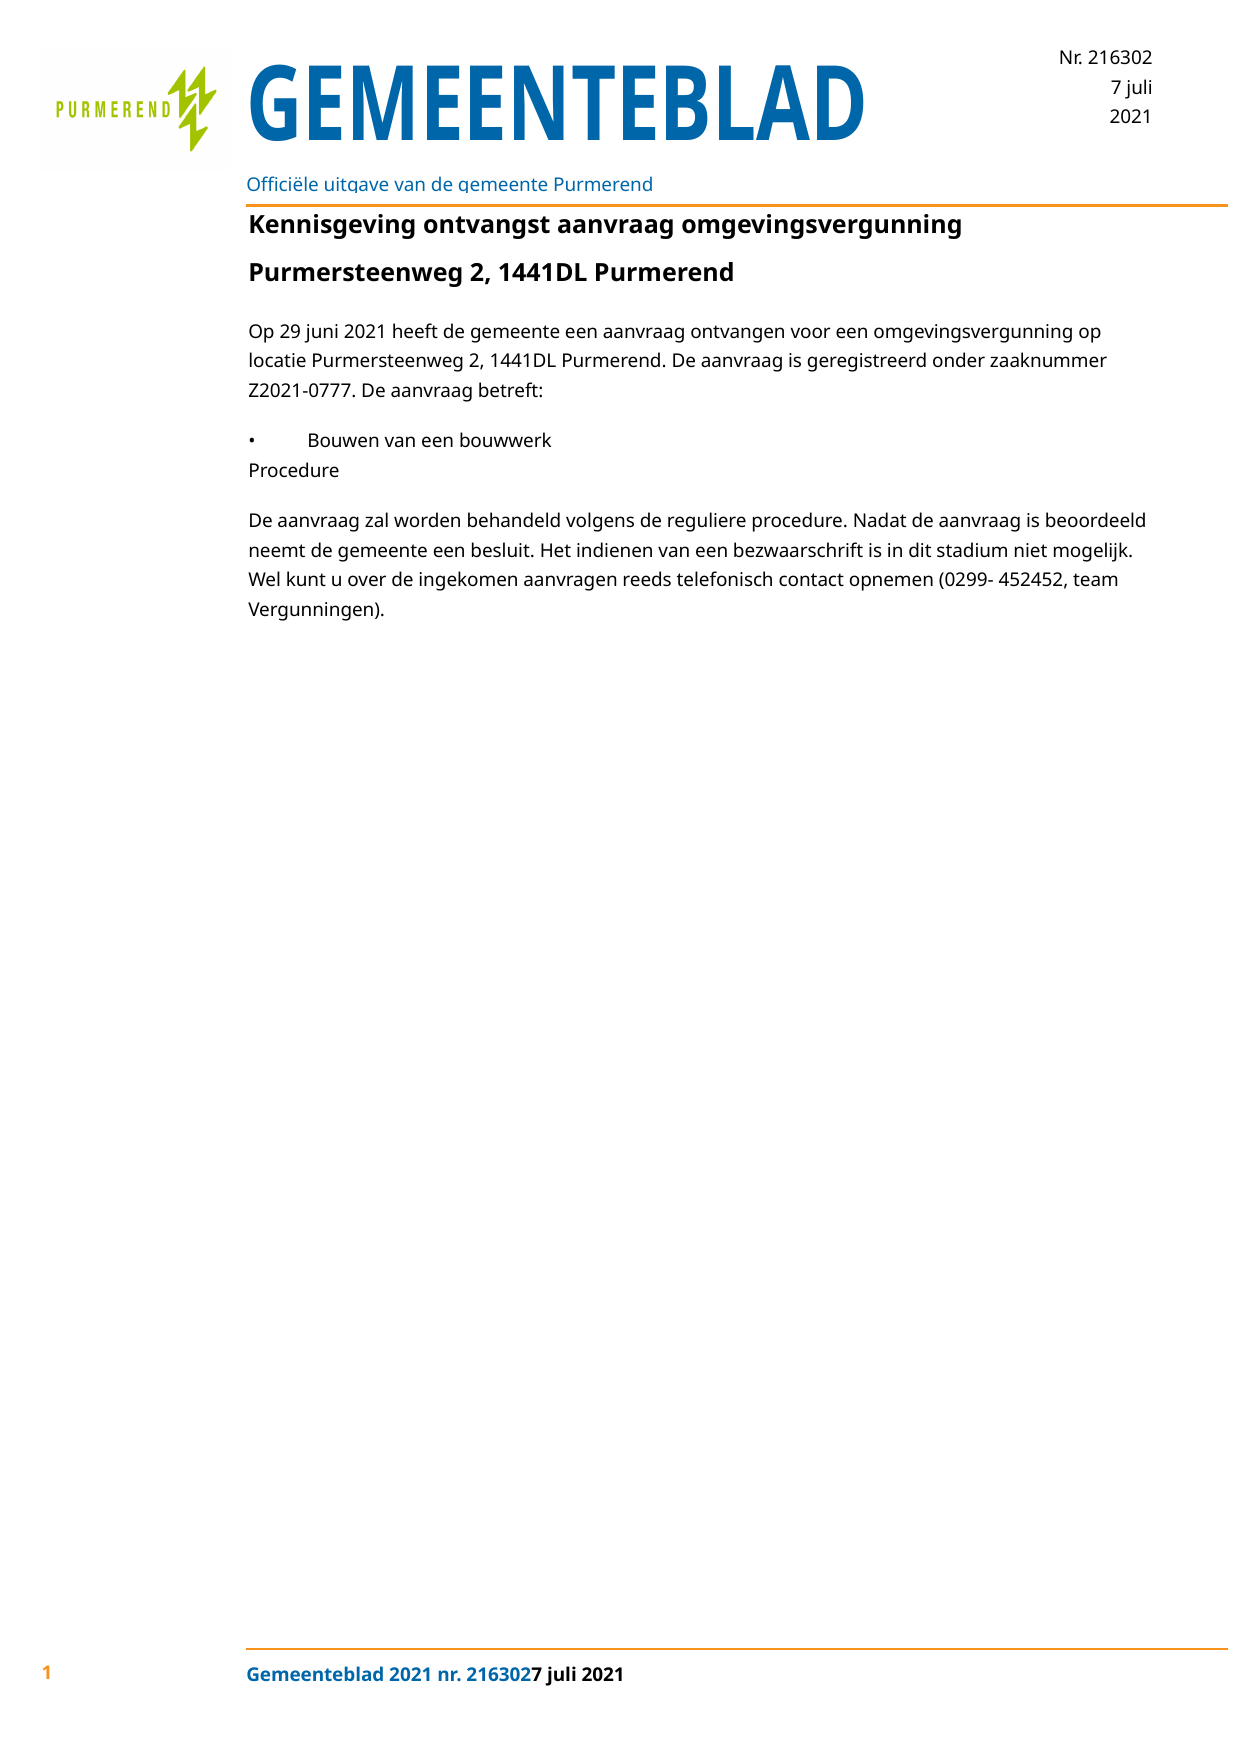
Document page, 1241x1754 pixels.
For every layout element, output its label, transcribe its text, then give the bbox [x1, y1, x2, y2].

text Procedure [248, 457, 1152, 483]
list Bouwen van een bouwwerk [248, 427, 1152, 453]
text Op 29 juni 2021 heeft de gemeente een aanvraag ontvangen voor een omgevingsvergunning op locatie Purmersteenweg 2, 1441DL Purmerend. De aanvraag is geregistreerd onder zaaknummer Z2021-0777. De aanvraag betreft: [248, 318, 1152, 403]
text Kennisgeving ontvangst aanvraag omgevingsvergunning Purmersteenweg 2, 1441DL Purmerend [248, 207, 1152, 288]
picture [41, 47, 231, 172]
text De aanvraag zal worden behandeld volgens de reguliere procedure. Nadat de aanvraag is beoordeeld neemt de gemeente een besluit. Het indienen van een bezwaarschrift is in dit stadium niet mogelijk. Wel kunt u over de ingekomen aanvragen reeds telefonisch contact opnemen (0299- 452452, team Vergunningen). [248, 507, 1152, 622]
